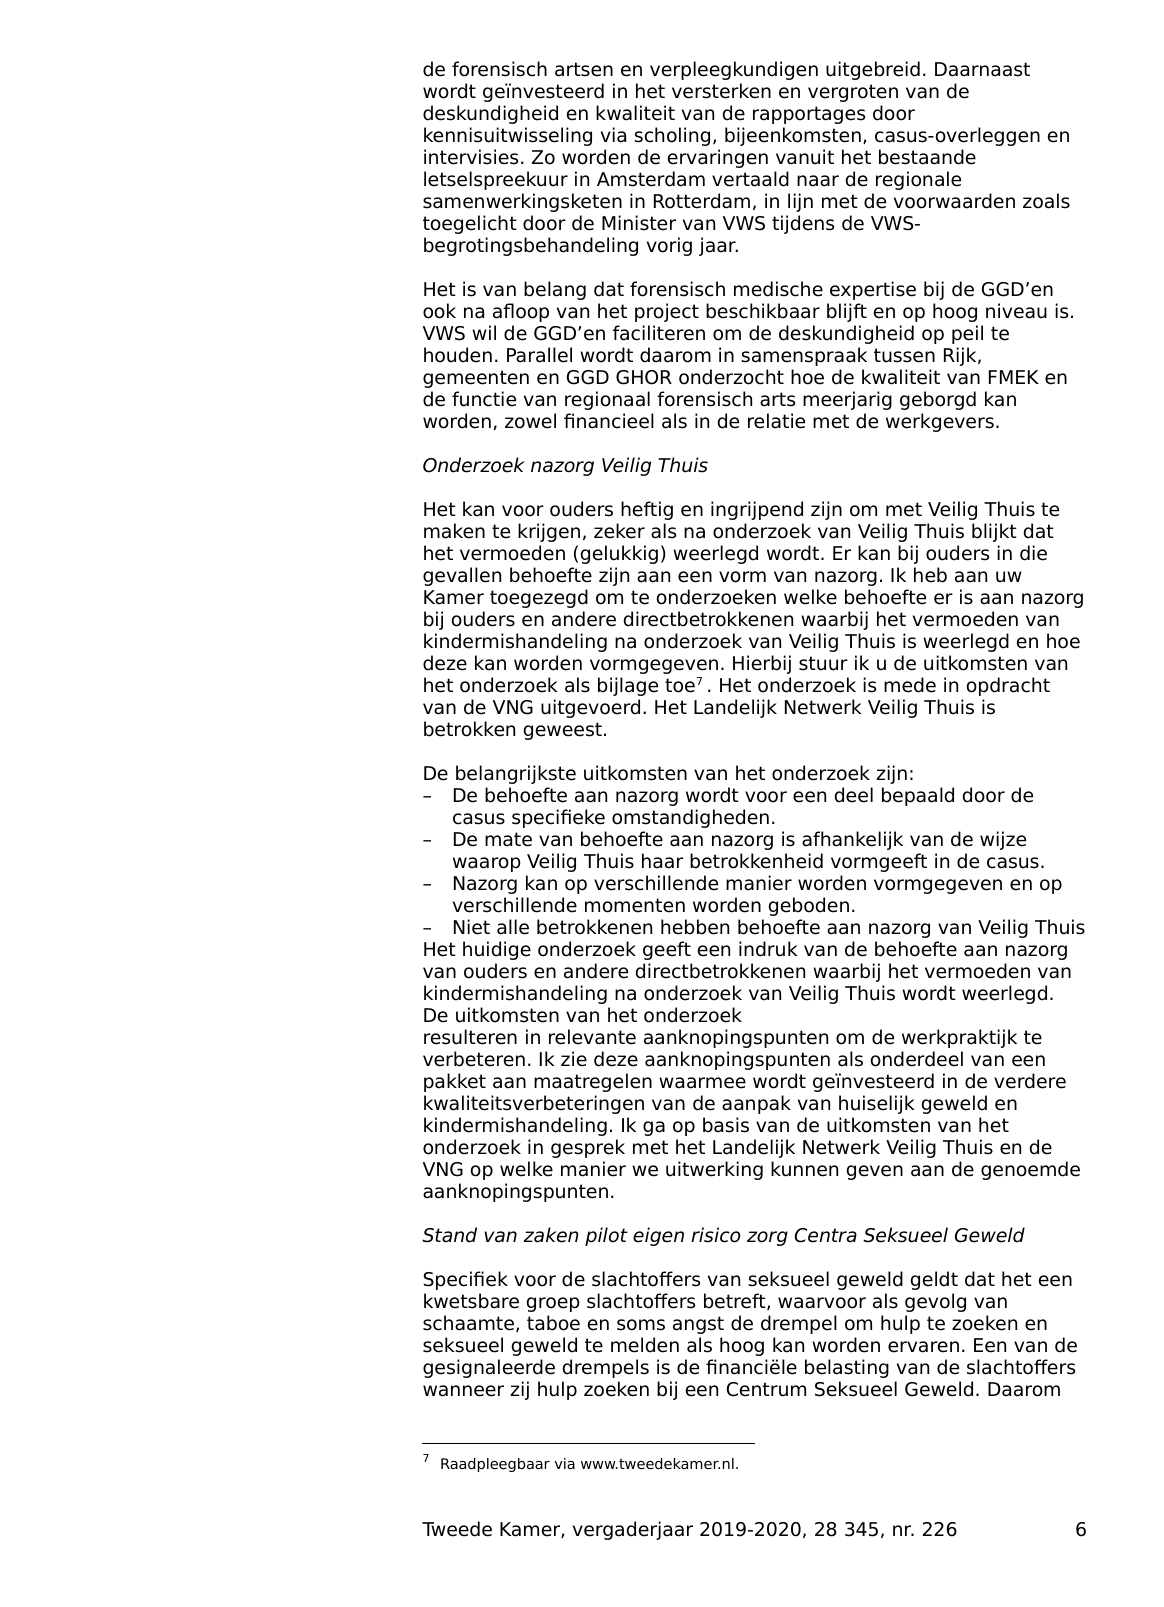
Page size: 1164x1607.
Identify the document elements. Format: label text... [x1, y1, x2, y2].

text Het is van belang dat forensisch medische expertise bij de GGD’en ook na afloop van het project beschikbaar blijft en op hoog niveau is. VWS wil de GGD’en faciliteren om de deskundigheid op peil te houden. Parallel wordt daarom in samenspraak tussen Rijk, gemeenten en GGD GHOR onderzocht hoe de kwaliteit van FMEK en de functie van regionaal forensisch arts meerjarig geborgd kan worden, zowel financieel als in de relatie met de werkgevers. [422, 279, 1087, 433]
text Het huidige onderzoek geeft een indruk van de behoefte aan nazorg van ouders en andere directbetrokkenen waarbij het vermoeden van kindermishandeling na onderzoek van Veilig Thuis wordt weerlegd. De uitkomsten van het onderzoek [422, 939, 1087, 1027]
text Het kan voor ouders heftig en ingrijpend zijn om met Veilig Thuis te maken te krijgen, zeker als na onderzoek van Veilig Thuis blijkt dat het vermoeden (gelukkig) weerlegd wordt. Er kan bij ouders in die gevallen behoefte zijn aan een vorm van nazorg. Ik heb aan uw Kamer toegezegd om te onderzoeken welke behoefte er is aan nazorg bij ouders en andere directbetrokkenen waarbij het vermoeden van kindermishandeling na onderzoek van Veilig Thuis is weerlegd en hoe deze kan worden vormgegeven. Hierbij stuur ik u de uitkomsten van het onderzoek als bijlage toe. Het onderzoek is mede in opdracht van de VNG uitgevoerd. Het Landelijk Netwerk Veilig Thuis is betrokken geweest. [422, 499, 1087, 741]
text – De mate van behoefte aan nazorg is afhankelijk van de wijze waarop Veilig Thuis haar betrokkenheid vormgeeft in de casus. [422, 829, 1087, 873]
text De belangrijkste uitkomsten van het onderzoek zijn: [422, 763, 1087, 785]
text Specifiek voor de slachtoffers van seksueel geweld geldt dat het een kwetsbare groep slachtoffers betreft, waarvoor als gevolg van schaamte, taboe en soms angst de drempel om hulp te zoeken en seksueel geweld te melden als hoog kan worden ervaren. Een van de gesignaleerde drempels is de financiële belasting van de slachtoffers wanneer zij hulp zoeken bij een Centrum Seksueel Geweld. Daarom [422, 1269, 1087, 1401]
text – De behoefte aan nazorg wordt voor een deel bepaald door de casus specifieke omstandigheden. [422, 785, 1087, 829]
subtitle Onderzoek nazorg Veilig Thuis [422, 455, 1087, 477]
subtitle Stand van zaken pilot eigen risico zorg Centra Seksueel Geweld [422, 1225, 1087, 1247]
text – Niet alle betrokkenen hebben behoefte aan nazorg van Veilig Thuis [422, 917, 1087, 939]
text de forensisch artsen en verpleegkundigen uitgebreid. Daarnaast wordt geïnvesteerd in het versterken en vergroten van de deskundigheid en kwaliteit van de rapportages door kennisuitwisseling via scholing, bijeenkomsten, casus-overleggen en intervisies. Zo worden de ervaringen vanuit het bestaande letselspreekuur in Amsterdam vertaald naar de regionale samenwerkingsketen in Rotterdam, in lijn met de voorwaarden zoals toegelicht door de Minister van VWS tijdens de VWS-begrotingsbehandeling vorig jaar. [422, 59, 1087, 257]
text resulteren in relevante aanknopingspunten om de werkpraktijk te verbeteren. Ik zie deze aanknopingspunten als onderdeel van een pakket aan maatregelen waarmee wordt geïnvesteerd in de verdere kwaliteitsverbeteringen van de aanpak van huiselijk geweld en kindermishandeling. Ik ga op basis van de uitkomsten van het onderzoek in gesprek met het Landelijk Netwerk Veilig Thuis en de VNG op welke manier we uitwerking kunnen geven aan de genoemde aanknopingspunten. [422, 1027, 1087, 1203]
text – Nazorg kan op verschillende manier worden vormgegeven en op verschillende momenten worden geboden. [422, 873, 1087, 917]
text Raadpleegbaar via www.tweedekamer.nl. [422, 1452, 1087, 1474]
